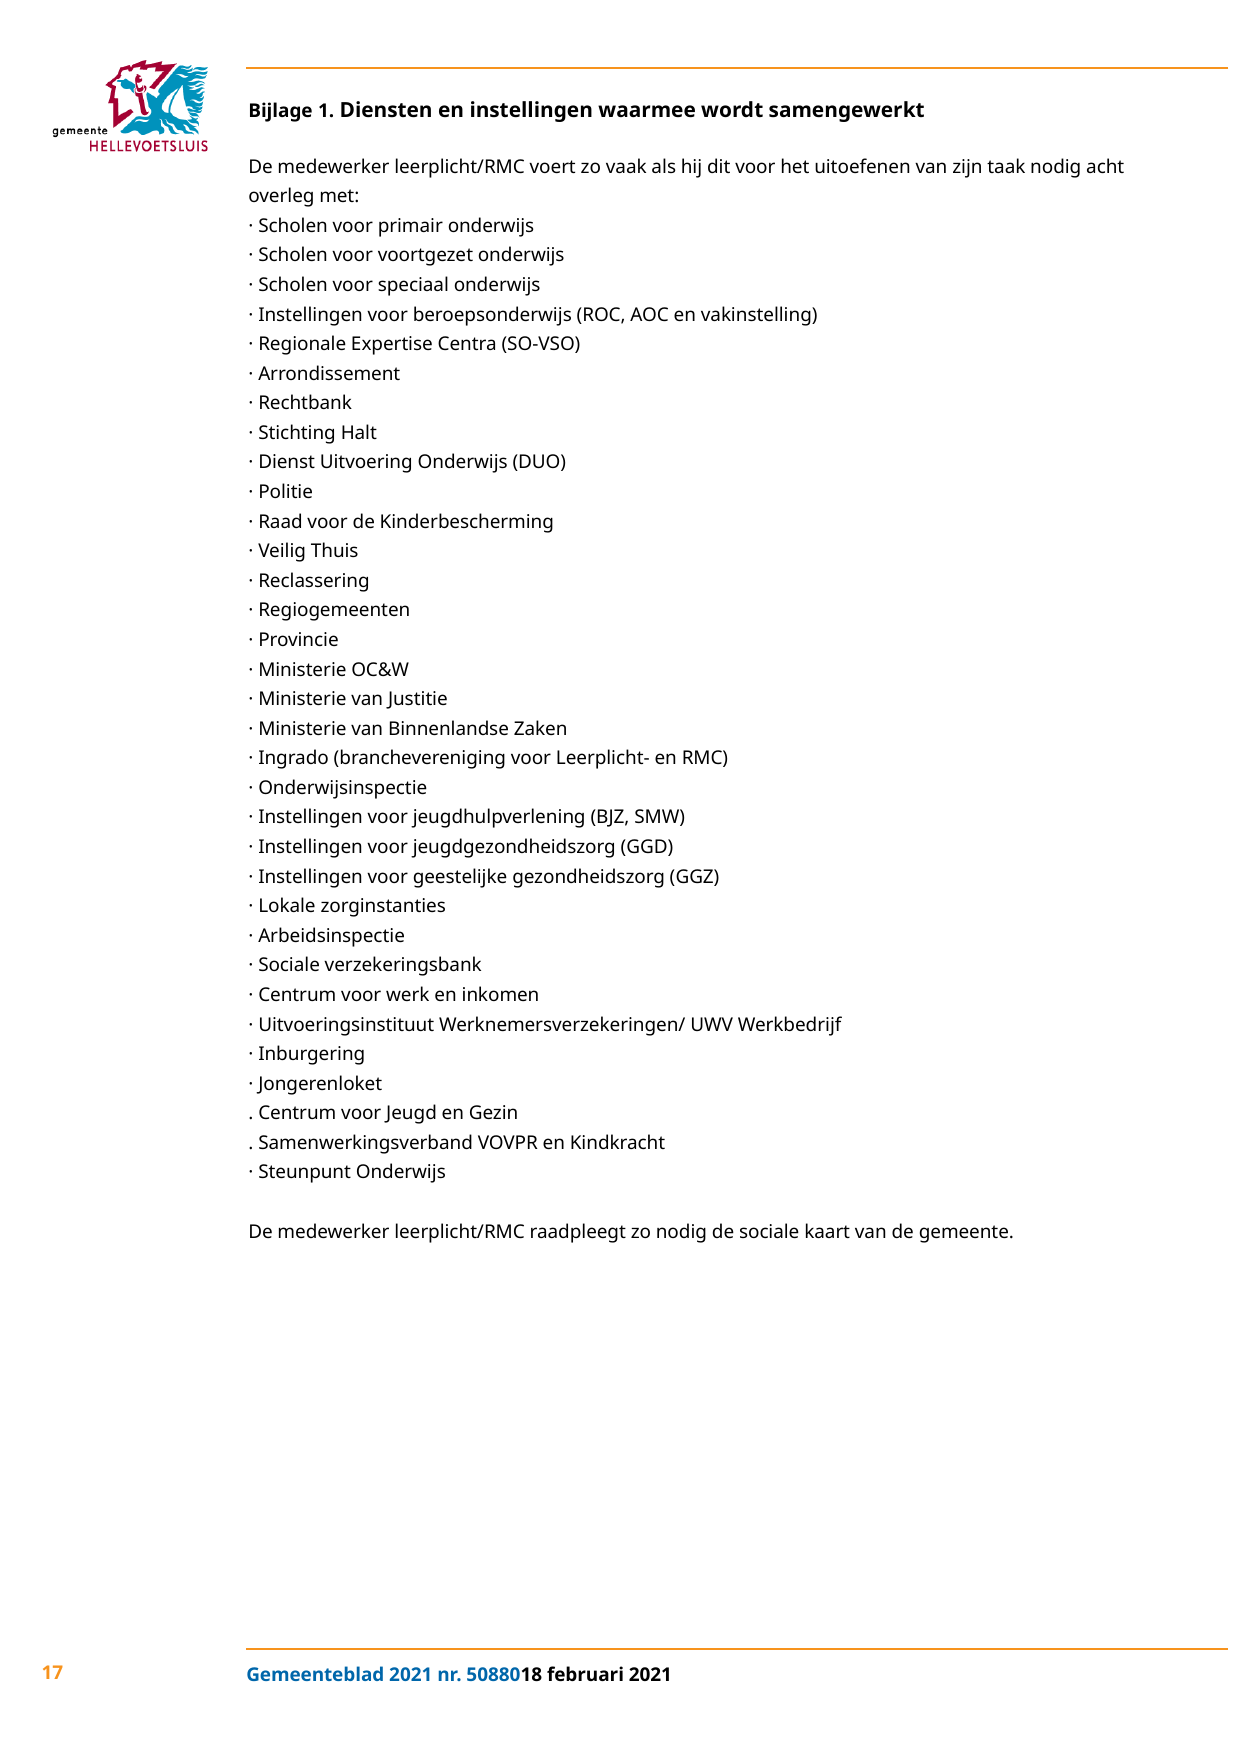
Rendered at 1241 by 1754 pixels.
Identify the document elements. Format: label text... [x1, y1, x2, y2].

text · Ministerie OC&W [248, 656, 1152, 682]
text · Dienst Uitvoering Onderwijs (DUO) [248, 449, 1152, 474]
text · Scholen voor voortgezet onderwijs [248, 242, 1152, 267]
text · Regionale Expertise Centra (SO-VSO) [248, 330, 1152, 356]
text · Reclassering [248, 567, 1152, 593]
text · Ingrado (branchevereniging voor Leerplicht- en RMC) [248, 744, 1152, 770]
text · Scholen voor speciaal onderwijs [248, 271, 1152, 297]
text · Steunpunt Onderwijs [248, 1159, 1152, 1184]
text . Samenwerkingsverband VOVPR en Kindkracht [248, 1129, 1152, 1155]
text · Instellingen voor geestelijke gezondheidszorg (GGZ) [248, 863, 1152, 889]
text · Rechtbank [248, 389, 1152, 415]
text · Centrum voor werk en inkomen [248, 981, 1152, 1007]
text · Arbeidsinspectie [248, 922, 1152, 948]
text · Raad voor de Kinderbescherming [248, 508, 1152, 534]
text · Veilig Thuis [248, 537, 1152, 563]
text · Ministerie van Binnenlandse Zaken [248, 715, 1152, 741]
text · Lokale zorginstanties [248, 892, 1152, 918]
text · Provincie [248, 626, 1152, 652]
text Bijlage 1. Diensten en instellingen waarmee wordt samengewerkt [248, 95, 1152, 123]
text . Centrum voor Jeugd en Gezin [248, 1099, 1152, 1125]
text · Ministerie van Justitie [248, 685, 1152, 711]
text De medewerker leerplicht/RMC raadpleegt zo nodig de sociale kaart van de gemeente. [248, 1218, 1152, 1244]
text · Instellingen voor jeugdgezondheidszorg (GGD) [248, 833, 1152, 859]
text · Sociale verzekeringsbank [248, 952, 1152, 977]
text · Uitvoeringsinstituut Werknemersverzekeringen/ UWV Werkbedrijf [248, 1011, 1152, 1037]
text · Stichting Halt [248, 419, 1152, 445]
text · Instellingen voor jeugdhulpverlening (BJZ, SMW) [248, 804, 1152, 829]
text · Arrondissement [248, 360, 1152, 386]
text · Onderwijsinspectie [248, 774, 1152, 800]
text · Jongerenloket [248, 1070, 1152, 1096]
text De medewerker leerplicht/RMC voert zo vaak als hij dit voor het uitoefenen van zijn taak nodig acht overleg met: [248, 153, 1152, 208]
picture [41, 47, 231, 172]
text · Instellingen voor beroepsonderwijs (ROC, AOC en vakinstelling) [248, 301, 1152, 327]
text · Inburgering [248, 1040, 1152, 1066]
text · Scholen voor primair onderwijs [248, 212, 1152, 238]
text · Regiogemeenten [248, 597, 1152, 622]
text · Politie [248, 478, 1152, 504]
